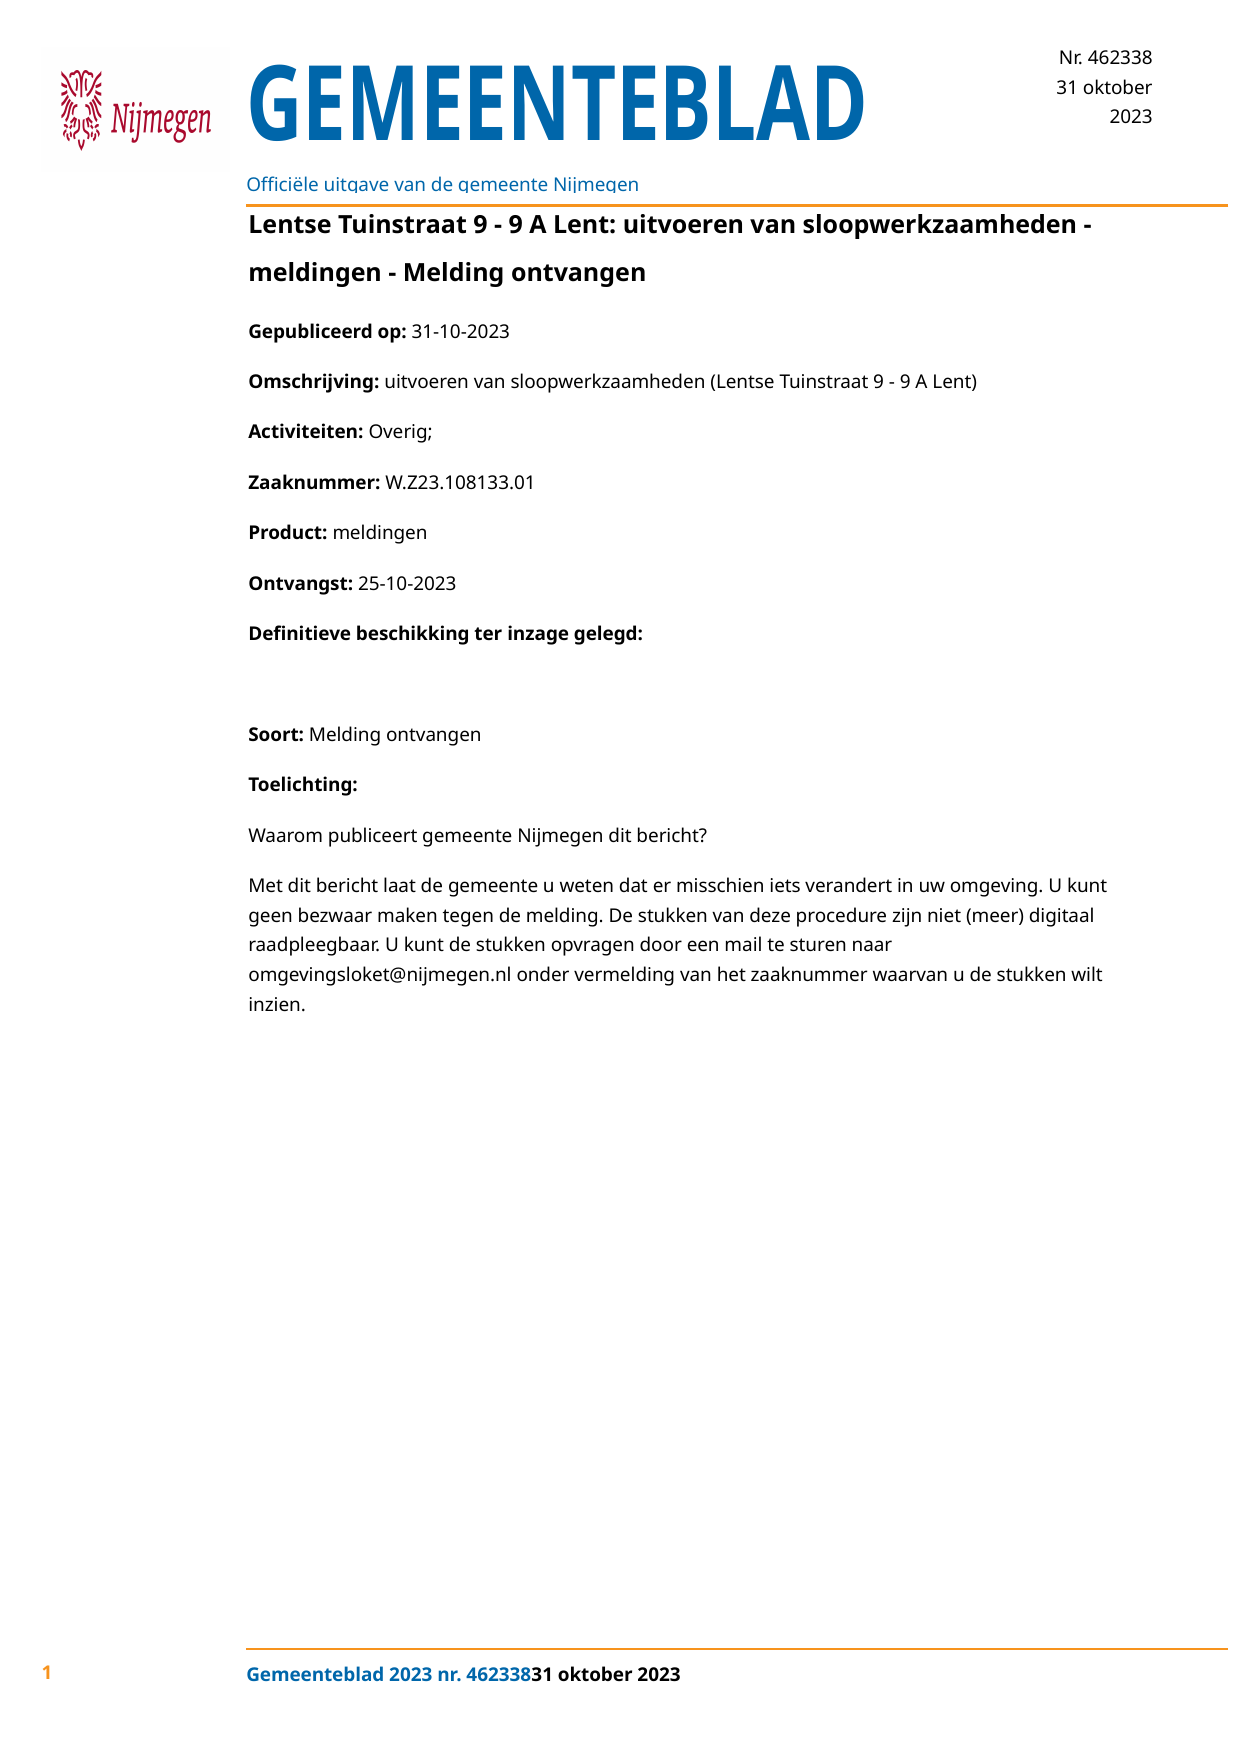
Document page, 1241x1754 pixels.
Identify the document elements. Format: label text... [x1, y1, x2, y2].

text Soort: Melding ontvangen [248, 721, 1152, 747]
text Lentse Tuinstraat 9 - 9 A Lent: uitvoeren van sloopwerkzaamheden - meldingen - Melding ontvangen [248, 207, 1152, 288]
text Gepubliceerd op: 31-10-2023 [248, 318, 1152, 344]
text Zaaknummer: W.Z23.108133.01 [248, 469, 1152, 495]
text Ontvangst: 25-10-2023 [248, 570, 1152, 596]
picture [41, 47, 231, 172]
text Activiteiten: Overig; [248, 419, 1152, 444]
text Met dit bericht laat de gemeente u weten dat er misschien iets verandert in uw omgeving. U kunt geen bezwaar maken tegen de melding. De stukken van deze procedure zijn niet (meer) digitaal raadpleegbaar. U kunt de stukken opvragen door een mail te sturen naar omgevingsloket@nijmegen.nl onder vermelding van het zaaknummer waarvan u de stukken wilt inzien. [248, 872, 1152, 1017]
text Product: meldingen [248, 519, 1152, 545]
text Waarom publiceert gemeente Nijmegen dit bericht? [248, 822, 1152, 848]
text Omschrijving: uitvoeren van sloopwerkzaamheden (Lentse Tuinstraat 9 - 9 A Lent) [248, 368, 1152, 394]
text Toelichting: [248, 772, 1152, 797]
text Definitieve beschikking ter inzage gelegd: [248, 620, 1152, 646]
